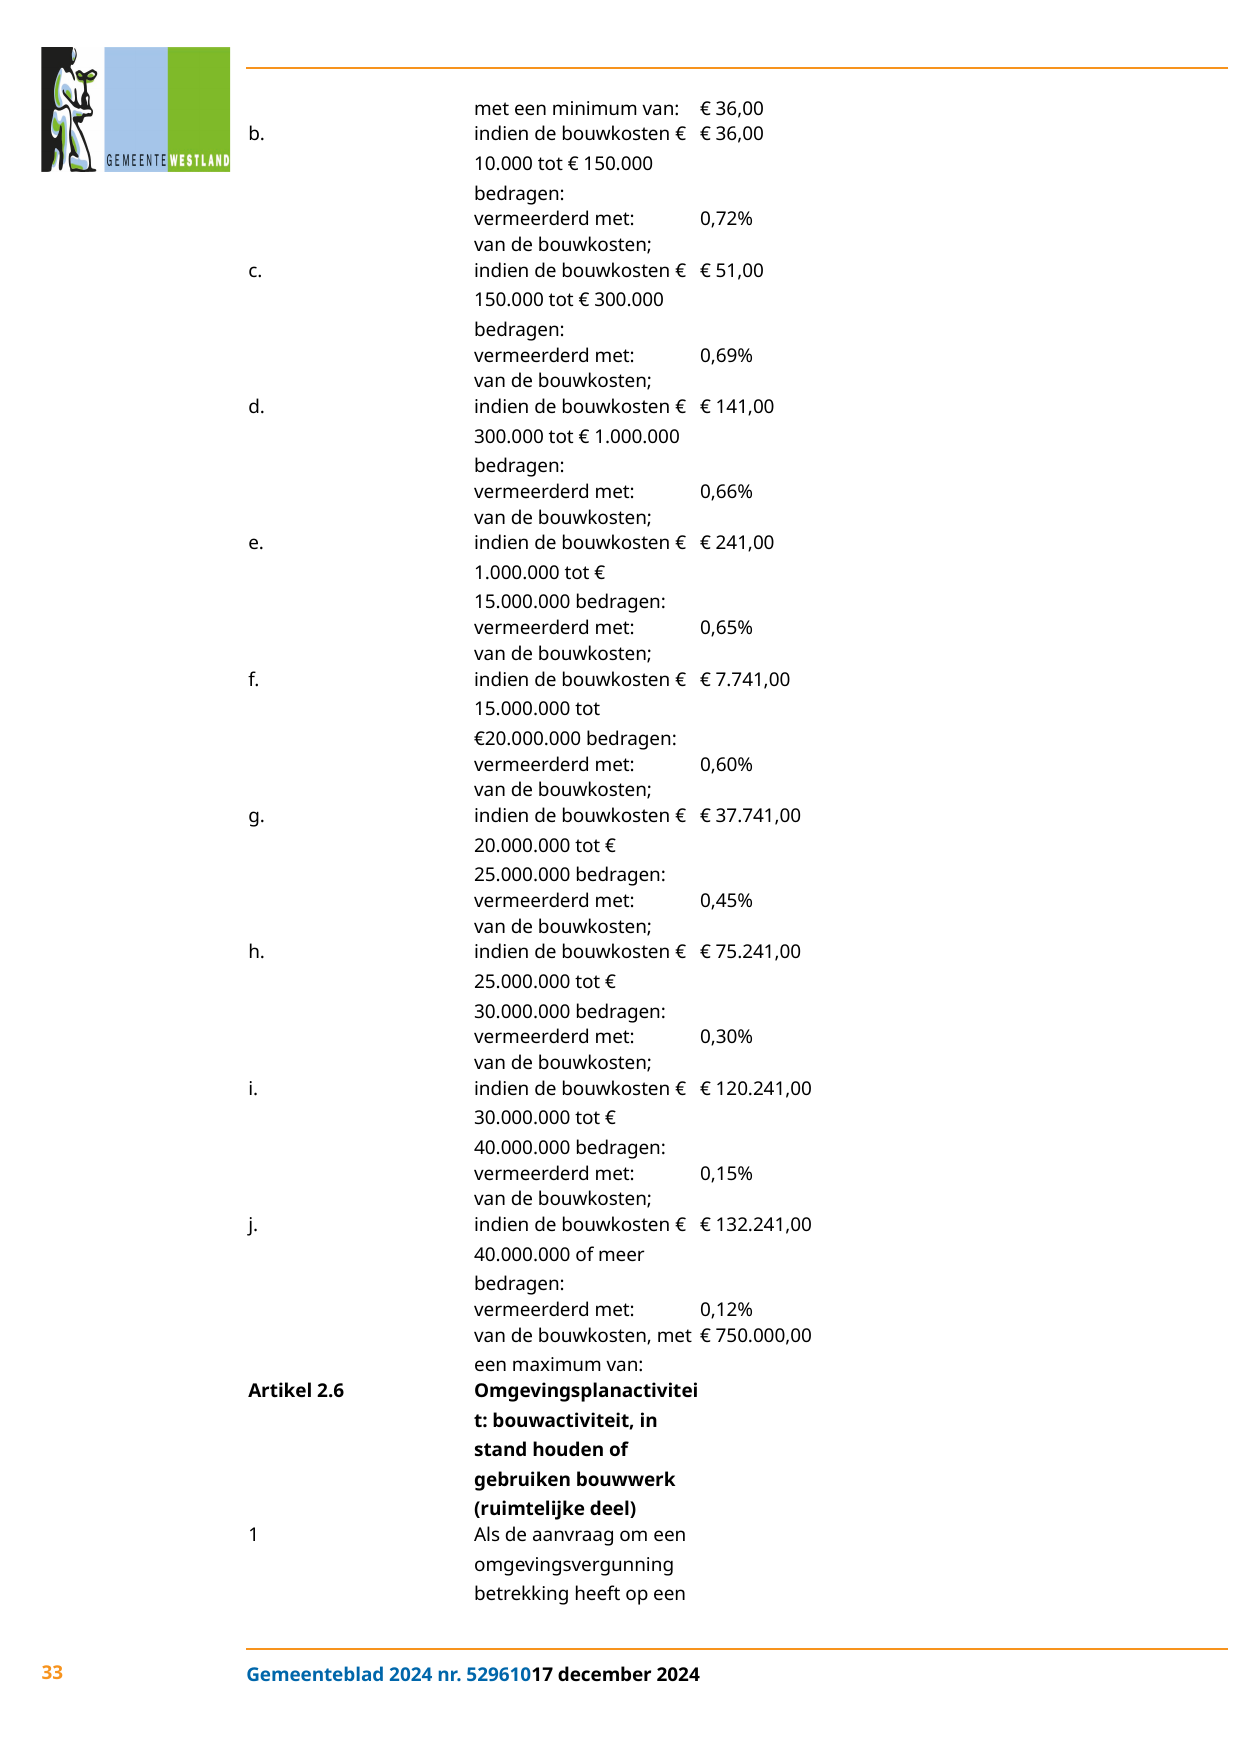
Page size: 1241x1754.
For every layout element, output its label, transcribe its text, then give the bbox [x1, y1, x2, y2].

table_cell van de bouwkosten; [474, 777, 700, 802]
table_cell € 75.241,00 [700, 939, 926, 1023]
table_cell 0,60% [700, 751, 926, 777]
table_cell indien de bouwkosten € 25.000.000 tot € 30.000.000 bedragen: [474, 939, 700, 1023]
table_cell [248, 1322, 474, 1377]
table_cell indien de bouwkosten € 30.000.000 tot € 40.000.000 bedragen: [474, 1075, 700, 1160]
table_cell 1 [248, 1521, 474, 1606]
table_cell 0,65% [700, 615, 926, 640]
table_cell indien de bouwkosten € 10.000 tot € 150.000 bedragen: [474, 121, 700, 205]
table_cell vermeerderd met: [474, 1160, 700, 1186]
table_cell [248, 478, 474, 504]
table_cell g. [248, 802, 474, 887]
table_cell vermeerderd met: [474, 342, 700, 367]
table_cell Artikel 2.6 [248, 1377, 474, 1521]
table_cell [700, 1049, 926, 1075]
table_cell [248, 1186, 474, 1211]
table_cell j. [248, 1211, 474, 1296]
table_cell indien de bouwkosten € 40.000.000 of meer bedragen: [474, 1211, 700, 1296]
table_cell € 51,00 [700, 257, 926, 342]
table_cell c. [248, 257, 474, 342]
table_cell € 132.241,00 [700, 1211, 926, 1296]
table_cell Als de aanvraag om een omgevingsvergunning betrekking heeft op een [474, 1521, 700, 1606]
table_cell [248, 1024, 474, 1049]
table_cell h. [248, 939, 474, 1023]
table_cell vermeerderd met: [474, 887, 700, 913]
table_cell vermeerderd met: [474, 478, 700, 504]
table_cell [700, 640, 926, 666]
table_cell indien de bouwkosten € 150.000 tot € 300.000 bedragen: [474, 257, 700, 342]
table_cell van de bouwkosten; [474, 504, 700, 529]
table_cell van de bouwkosten; [474, 368, 700, 393]
table_cell Omgevingsplanactiviteit: bouwactiviteit, in stand houden of gebruiken bouwwerk (ruimtelijke deel) [474, 1377, 700, 1521]
table_cell [248, 615, 474, 640]
table_cell met een minimum van: [474, 95, 700, 121]
table_cell vermeerderd met: [474, 205, 700, 231]
table_cell € 36,00 [700, 121, 926, 205]
table_cell [248, 887, 474, 913]
table_cell [700, 1186, 926, 1211]
table_cell [248, 342, 474, 367]
table_cell [700, 777, 926, 802]
table_cell van de bouwkosten; [474, 231, 700, 257]
table_cell i. [248, 1075, 474, 1160]
table_cell [700, 1377, 926, 1521]
table_cell vermeerderd met: [474, 751, 700, 777]
table_cell van de bouwkosten; [474, 1186, 700, 1211]
table_cell van de bouwkosten, met een maximum van: [474, 1322, 700, 1377]
table_cell van de bouwkosten; [474, 1049, 700, 1075]
table_cell 0,12% [700, 1296, 926, 1322]
table_cell indien de bouwkosten € 1.000.000 tot € 15.000.000 bedragen: [474, 530, 700, 614]
table_cell d. [248, 393, 474, 478]
table_cell e. [248, 530, 474, 614]
table_cell indien de bouwkosten € 20.000.000 tot € 25.000.000 bedragen: [474, 802, 700, 887]
table_cell [248, 368, 474, 393]
table_cell [700, 368, 926, 393]
table_cell [248, 95, 474, 121]
picture [41, 47, 231, 172]
table_cell [248, 1049, 474, 1075]
table_cell 0,66% [700, 478, 926, 504]
table_cell 0,72% [700, 205, 926, 231]
table_cell f. [248, 666, 474, 751]
table_cell [248, 640, 474, 666]
table_cell [248, 751, 474, 777]
table_cell b. [248, 121, 474, 205]
table_cell 0,69% [700, 342, 926, 367]
table_cell vermeerderd met: [474, 615, 700, 640]
table_cell van de bouwkosten; [474, 913, 700, 939]
table_cell [248, 205, 474, 231]
table_cell € 120.241,00 [700, 1075, 926, 1160]
table_cell € 141,00 [700, 393, 926, 478]
table_cell vermeerderd met: [474, 1024, 700, 1049]
table_cell [248, 1296, 474, 1322]
table_cell € 241,00 [700, 530, 926, 614]
table_cell [248, 1160, 474, 1186]
table_cell indien de bouwkosten € 15.000.000 tot €20.000.000 bedragen: [474, 666, 700, 751]
table_cell € 750.000,00 [700, 1322, 926, 1377]
table_cell € 36,00 [700, 95, 926, 121]
table_cell 0,30% [700, 1024, 926, 1049]
table_cell van de bouwkosten; [474, 640, 700, 666]
table_cell € 37.741,00 [700, 802, 926, 887]
table_cell [248, 777, 474, 802]
table_cell 0,45% [700, 887, 926, 913]
table_cell 0,15% [700, 1160, 926, 1186]
table_cell indien de bouwkosten € 300.000 tot € 1.000.000 bedragen: [474, 393, 700, 478]
table_cell € 7.741,00 [700, 666, 926, 751]
table_cell vermeerderd met: [474, 1296, 700, 1322]
table_cell [248, 504, 474, 529]
table_cell [700, 504, 926, 529]
table_cell [700, 1521, 926, 1606]
table_cell [248, 913, 474, 939]
table_cell [248, 231, 474, 257]
table_cell [700, 231, 926, 257]
table_cell [700, 913, 926, 939]
